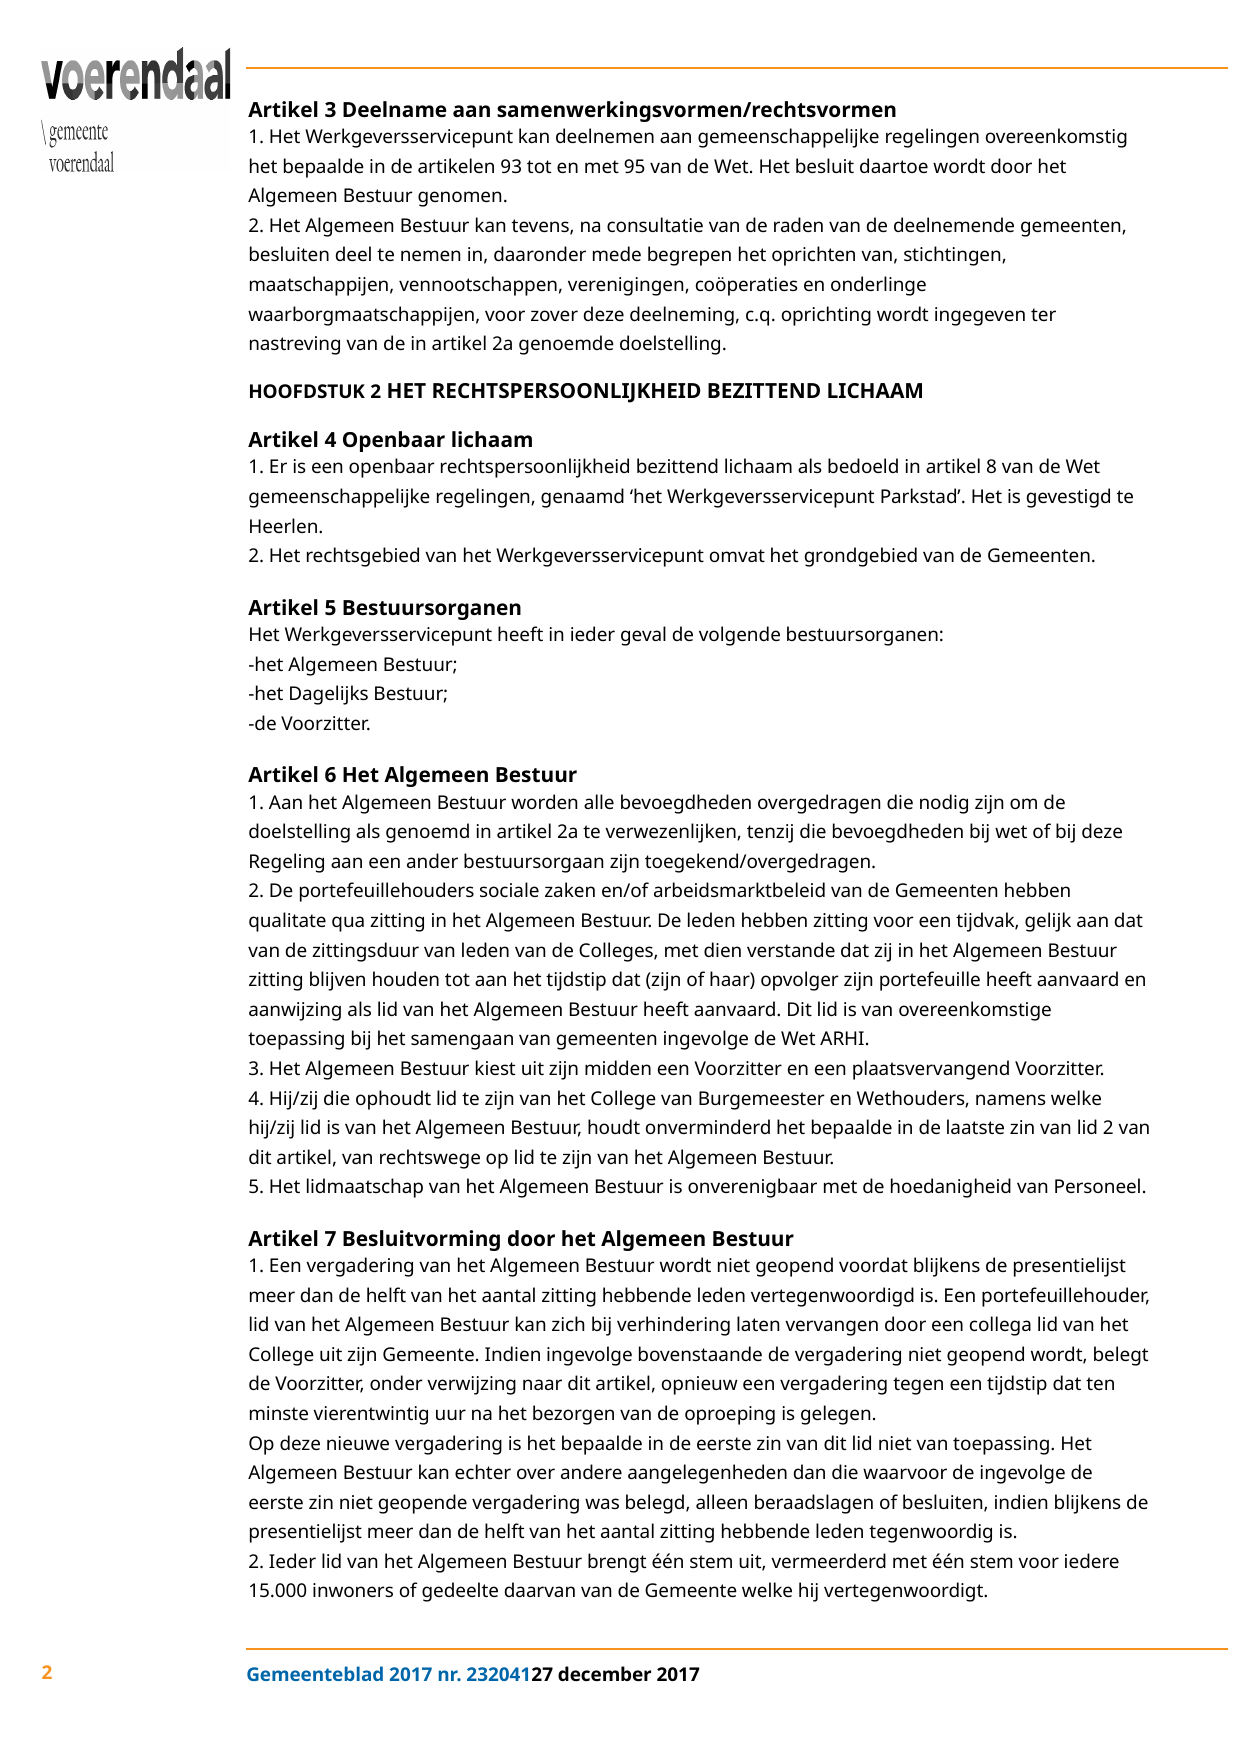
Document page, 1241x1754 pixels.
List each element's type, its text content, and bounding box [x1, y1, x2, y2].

text HOOFDSTUK 2 HET RECHTSPERSOONLIJKHEID BEZITTEND LICHAAM [248, 376, 1152, 404]
text 3. Het Algemeen Bestuur kiest uit zijn midden een Voorzitter en een plaatsvervangend Voorzitter. [248, 1055, 1152, 1081]
text 1. Een vergadering van het Algemeen Bestuur wordt niet geopend voordat blijkens de presentielijst meer dan de helft van het aantal zitting hebbende leden vertegenwoordigd is. Een portefeuillehouder, lid van het Algemeen Bestuur kan zich bij verhindering laten vervangen door een collega lid van het College uit zijn Gemeente. Indien ingevolge bovenstaande de vergadering niet geopend wordt, belegt de Voorzitter, onder verwijzing naar dit artikel, opnieuw een vergadering tegen een tijdstip dat ten minste vierentwintig uur na het bezorgen van de oproeping is gelegen. [248, 1252, 1152, 1426]
text 2. Het rechtsgebied van het Werkgeversservicepunt omvat het grondgebied van de Gemeenten. [248, 542, 1152, 568]
text 2. De portefeuillehouders sociale zaken en/of arbeidsmarktbeleid van de Gemeenten hebben qualitate qua zitting in het Algemeen Bestuur. De leden hebben zitting voor een tijdvak, gelijk aan dat van de zittingsduur van leden van de Colleges, met dien verstande dat zij in het Algemeen Bestuur zitting blijven houden tot aan het tijdstip dat (zijn of haar) opvolger zijn portefeuille heeft aanvaard en aanwijzing als lid van het Algemeen Bestuur heeft aanvaard. Dit lid is van overeenkomstige toepassing bij het samengaan van gemeenten ingevolge de Wet ARHI. [248, 878, 1152, 1051]
text Artikel 7 Besluitvorming door het Algemeen Bestuur [248, 1224, 1152, 1252]
text Op deze nieuwe vergadering is het bepaalde in de eerste zin van dit lid niet van toepassing. Het Algemeen Bestuur kan echter over andere aangelegenheden dan die waarvoor de ingevolge de eerste zin niet geopende vergadering was belegd, alleen beraadslagen of besluiten, indien blijkens de presentielijst meer dan de helft van het aantal zitting hebbende leden tegenwoordig is. [248, 1430, 1152, 1544]
text 1. Het Werkgeversservicepunt kan deelnemen aan gemeenschappelijke regelingen overeenkomstig het bepaalde in de artikelen 93 tot en met 95 van de Wet. Het besluit daartoe wordt door het Algemeen Bestuur genomen. [248, 123, 1152, 208]
picture [41, 47, 231, 172]
text 1. Er is een openbaar rechtspersoonlijkheid bezittend lichaam als bedoeld in artikel 8 van de Wet gemeenschappelijke regelingen, genaamd ‘het Werkgeversservicepunt Parkstad’. Het is gevestigd te Heerlen. [248, 454, 1152, 538]
text 2. Ieder lid van het Algemeen Bestuur brengt één stem uit, vermeerderd met één stem voor iedere 15.000 inwoners of gedeelte daarvan van de Gemeente welke hij vertegenwoordigt. [248, 1548, 1152, 1603]
text -de Voorzitter. [248, 710, 1152, 736]
text -het Algemeen Bestuur; [248, 651, 1152, 677]
text 5. Het lidmaatschap van het Algemeen Bestuur is onverenigbaar met de hoedanigheid van Personeel. [248, 1173, 1152, 1199]
text Het Werkgeversservicepunt heeft in ieder geval de volgende bestuursorganen: [248, 621, 1152, 647]
text Artikel 4 Openbaar lichaam [248, 425, 1152, 454]
text Artikel 5 Bestuursorganen [248, 593, 1152, 621]
text -het Dagelijks Bestuur; [248, 680, 1152, 706]
text Artikel 3 Deelname aan samenwerkingsvormen/rechtsvormen [248, 95, 1152, 123]
text 2. Het Algemeen Bestuur kan tevens, na consultatie van de raden van de deelnemende gemeenten, besluiten deel te nemen in, daaronder mede begrepen het oprichten van, stichtingen, maatschappijen, vennootschappen, verenigingen, coöperaties en onderlinge waarborgmaatschappijen, voor zover deze deelneming, c.q. oprichting wordt ingegeven ter nastreving van de in artikel 2a genoemde doelstelling. [248, 212, 1152, 356]
text 4. Hij/zij die ophoudt lid te zijn van het College van Burgemeester en Wethouders, namens welke hij/zij lid is van het Algemeen Bestuur, houdt onverminderd het bepaalde in de laatste zin van lid 2 van dit artikel, van rechtswege op lid te zijn van het Algemeen Bestuur. [248, 1085, 1152, 1169]
text 1. Aan het Algemeen Bestuur worden alle bevoegdheden overgedragen die nodig zijn om de doelstelling als genoemd in artikel 2a te verwezenlijken, tenzij die bevoegdheden bij wet of bij deze Regeling aan een ander bestuursorgaan zijn toegekend/overgedragen. [248, 789, 1152, 874]
text Artikel 6 Het Algemeen Bestuur [248, 760, 1152, 789]
